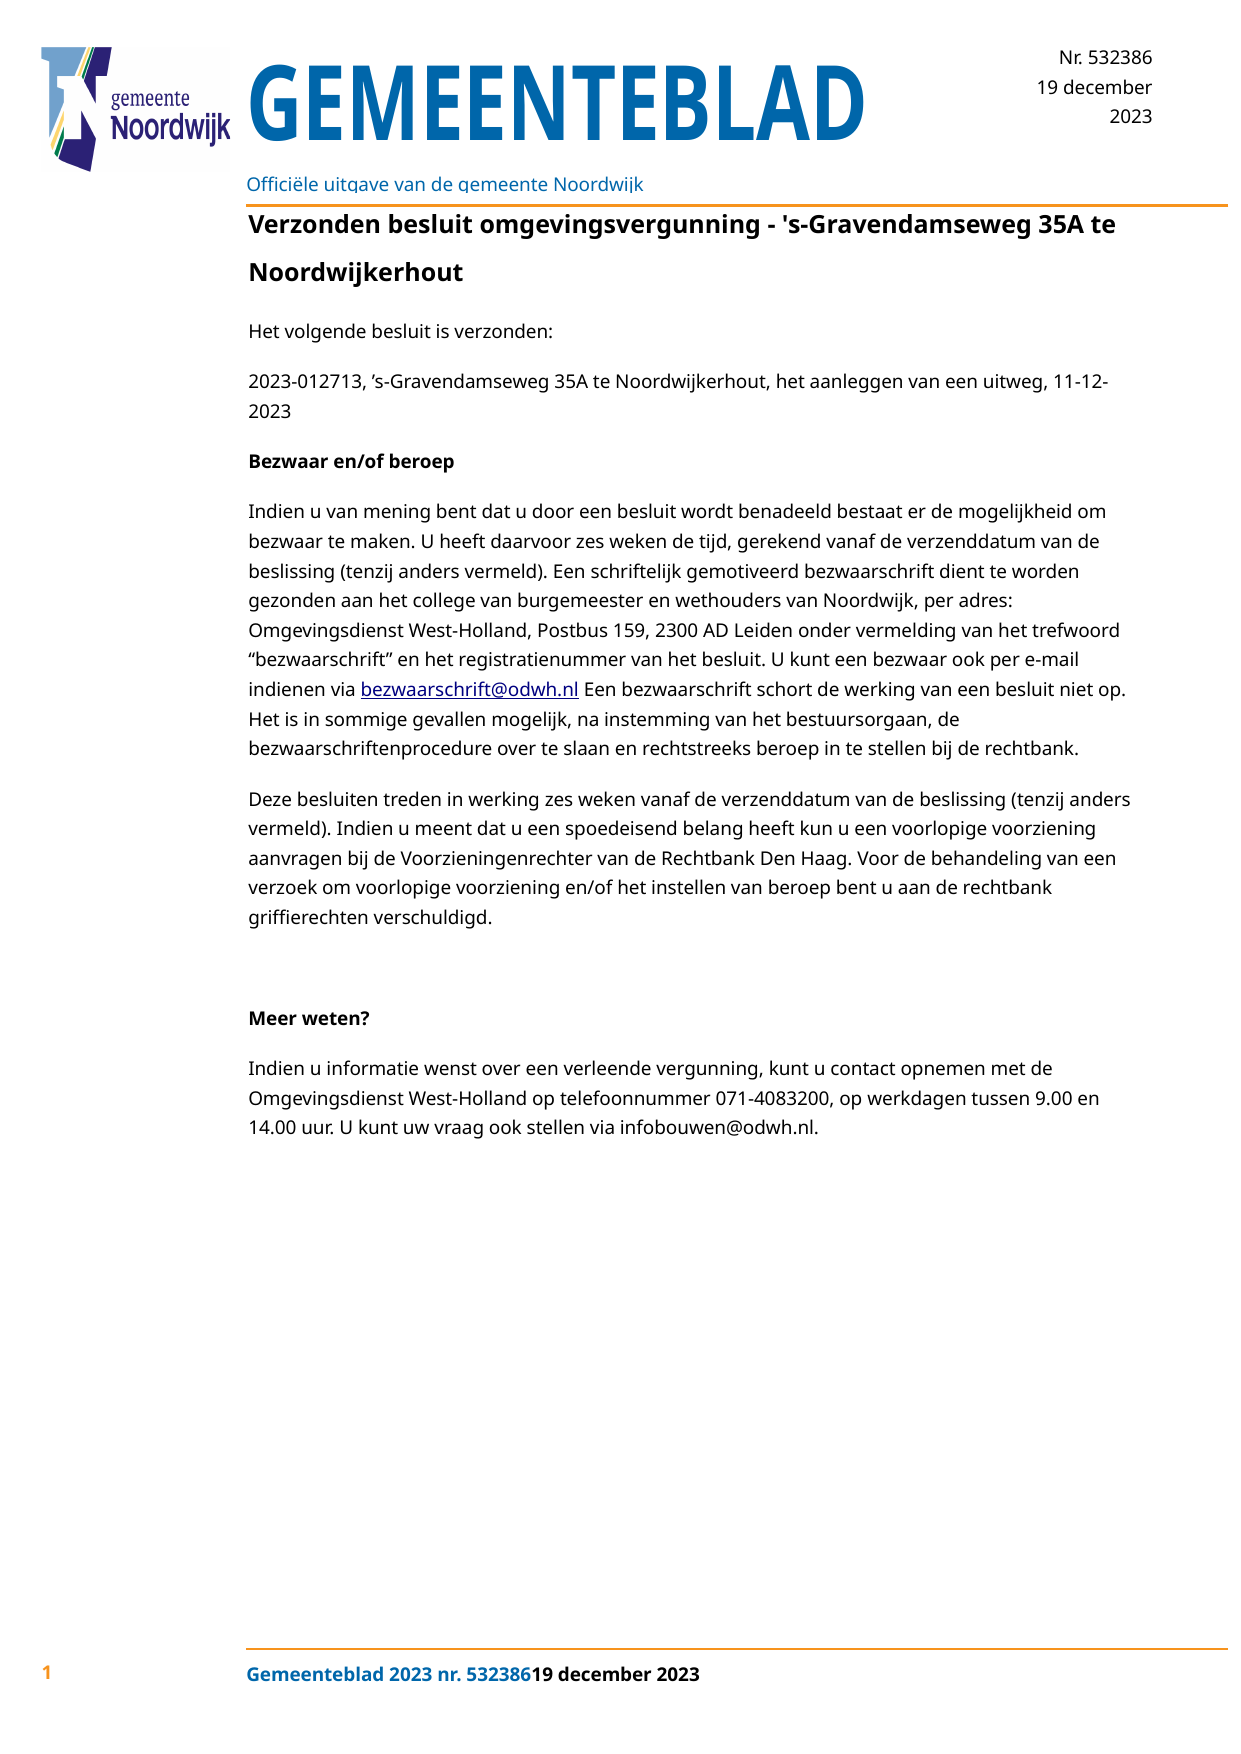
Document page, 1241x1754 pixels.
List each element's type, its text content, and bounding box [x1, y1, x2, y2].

text Het volgende besluit is verzonden: [248, 318, 1152, 344]
text Deze besluiten treden in werking zes weken vanaf de verzenddatum van de beslissing (tenzij anders vermeld). Indien u meent dat u een spoedeisend belang heeft kun u een voorlopige voorziening aanvragen bij de Voorzieningenrechter van de Rechtbank Den Haag. Voor de behandeling van een verzoek om voorlopige voorziening en/of het instellen van beroep bent u aan de rechtbank griffierechten verschuldigd. [248, 786, 1152, 930]
text Bezwaar en/of beroep [248, 448, 1152, 474]
text Indien u van mening bent dat u door een besluit wordt benadeeld bestaat er de mogelijkheid om bezwaar te maken. U heeft daarvoor zes weken de tijd, gerekend vanaf de verzenddatum van de beslissing (tenzij anders vermeld). Een schriftelijk gemotiveerd bezwaarschrift dient te worden gezonden aan het college van burgemeester en wethouders van Noordwijk, per adres: Omgevingsdienst West-Holland, Postbus 159, 2300 AD Leiden onder vermelding van het trefwoord “bezwaarschrift” en het registratienummer van het besluit. U kunt een bezwaar ook per e-mail indienen via bezwaarschrift@odwh.nl Een bezwaarschrift schort de werking van een besluit niet op. Het is in sommige gevallen mogelijk, na instemming van het bestuursorgaan, de bezwaarschriftenprocedure over te slaan en rechtstreeks beroep in te stellen bij de rechtbank. [248, 499, 1152, 761]
text Verzonden besluit omgevingsvergunning - 's-Gravendamseweg 35A te Noordwijkerhout [248, 207, 1152, 288]
text Meer weten? [248, 1005, 1152, 1031]
picture [41, 47, 231, 172]
text Indien u informatie wenst over een verleende vergunning, kunt u contact opnemen met de Omgevingsdienst West-Holland op telefoonnummer 071-4083200, op werkdagen tussen 9.00 en 14.00 uur. U kunt uw vraag ook stellen via infobouwen@odwh.nl. [248, 1055, 1152, 1140]
text 2023-012713, ’s-Gravendamseweg 35A te Noordwijkerhout, het aanleggen van een uitweg, 11-12-2023 [248, 368, 1152, 424]
